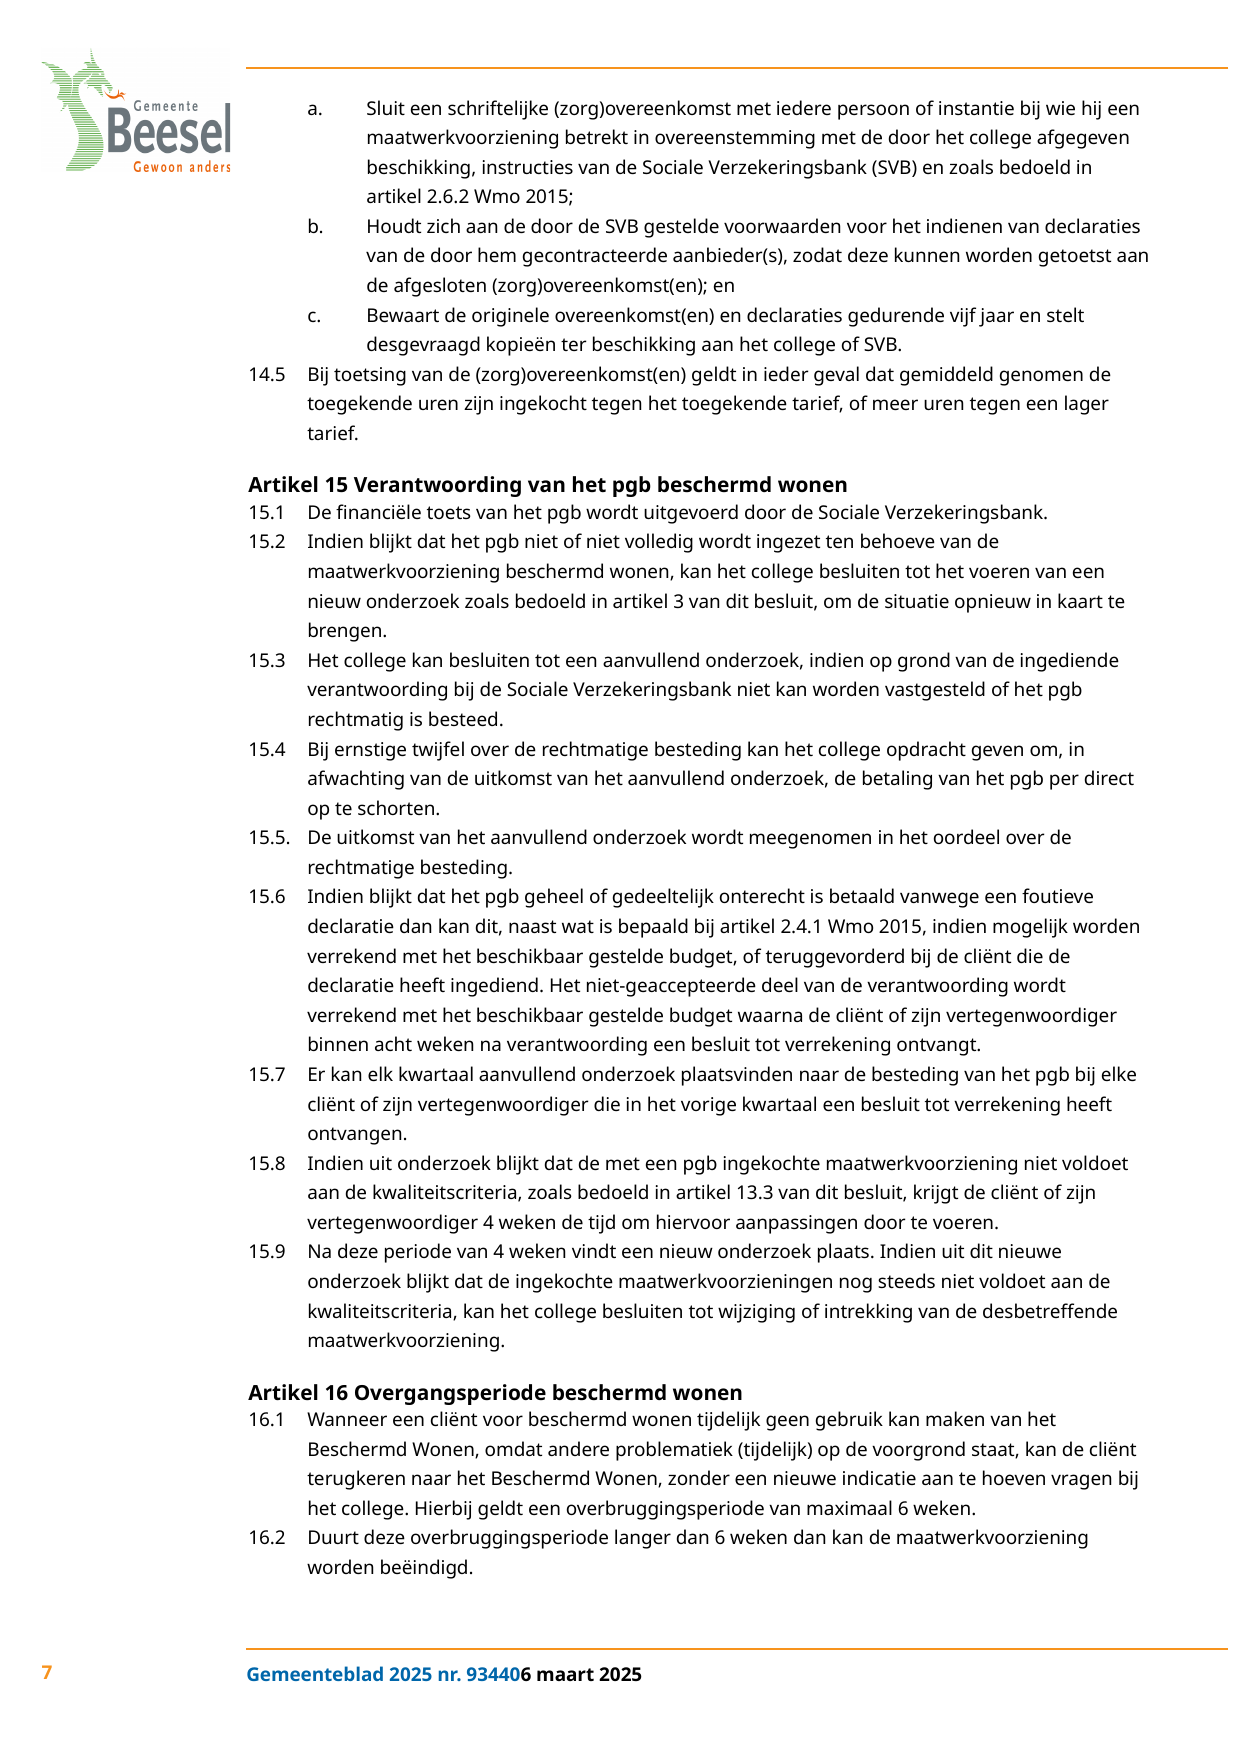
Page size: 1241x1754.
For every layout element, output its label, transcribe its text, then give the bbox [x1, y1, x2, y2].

list Houdt zich aan de door de SVB gestelde voorwaarden voor het indienen van declaraties van de door hem gecontracteerde aanbieder(s), zodat deze kunnen worden getoetst aan de afgesloten (zorg)overeenkomst(en); en [307, 213, 1152, 298]
list Het college kan besluiten tot een aanvullend onderzoek, indien op grond van de ingediende verantwoording bij de Sociale Verzekeringsbank niet kan worden vastgesteld of het pgb rechtmatig is besteed. [248, 647, 1152, 732]
list Indien blijkt dat het pgb niet of niet volledig wordt ingezet ten behoeve van de maatwerkvoorziening beschermd wonen, kan het college besluiten tot het voeren van een nieuw onderzoek zoals bedoeld in artikel 3 van dit besluit, om de situatie opnieuw in kaart te brengen. [248, 529, 1152, 643]
list Wanneer een cliënt voor beschermd wonen tijdelijk geen gebruik kan maken van het Beschermd Wonen, omdat andere problematiek (tijdelijk) op de voorgrond staat, kan de cliënt terugkeren naar het Beschermd Wonen, zonder een nieuwe indicatie aan te hoeven vragen bij het college. Hierbij geldt een overbruggingsperiode van maximaal 6 weken. [248, 1406, 1152, 1521]
list De financiële toets van het pgb wordt uitgevoerd door de Sociale Verzekeringsbank. [248, 499, 1152, 525]
list Duurt deze overbruggingsperiode langer dan 6 weken dan kan de maatwerkvoorziening worden beëindigd. [248, 1524, 1152, 1580]
text Artikel 15 Verantwoording van het pgb beschermd wonen [248, 471, 1152, 499]
list Bij toetsing van de (zorg)overeenkomst(en) geldt in ieder geval dat gemiddeld genomen de toegekende uren zijn ingekocht tegen het toegekende tarief, of meer uren tegen een lager tarief. [248, 361, 1152, 446]
list Na deze periode van 4 weken vindt een nieuw onderzoek plaats. Indien uit dit nieuwe onderzoek blijkt dat de ingekochte maatwerkvoorzieningen nog steeds niet voldoet aan de kwaliteitscriteria, kan het college besluiten tot wijziging of intrekking van de desbetreffende maatwerkvoorziening. [248, 1239, 1152, 1353]
list Bij ernstige twijfel over de rechtmatige besteding kan het college opdracht geven om, in afwachting van de uitkomst van het aanvullend onderzoek, de betaling van het pgb per direct op te schorten. [248, 736, 1152, 821]
list Indien blijkt dat het pgb geheel of gedeeltelijk onterecht is betaald vanwege een foutieve declaratie dan kan dit, naast wat is bepaald bij artikel 2.4.1 Wmo 2015, indien mogelijk worden verrekend met het beschikbaar gestelde budget, of teruggevorderd bij de cliënt die de declaratie heeft ingediend. Het niet-geaccepteerde deel van de verantwoording wordt verrekend met het beschikbaar gestelde budget waarna de cliënt of zijn vertegenwoordiger binnen acht weken na verantwoording een besluit tot verrekening ontvangt. [248, 884, 1152, 1057]
list Bewaart de originele overeenkomst(en) en declaraties gedurende vijf jaar en stelt desgevraagd kopieën ter beschikking aan het college of SVB. [307, 302, 1152, 357]
list De uitkomst van het aanvullend onderzoek wordt meegenomen in het oordeel over de rechtmatige besteding. [248, 824, 1152, 880]
list Indien uit onderzoek blijkt dat de met een pgb ingekochte maatwerkvoorziening niet voldoet aan de kwaliteitscriteria, zoals bedoeld in artikel 13.3 van dit besluit, krijgt de cliënt of zijn vertegenwoordiger 4 weken de tijd om hiervoor aanpassingen door te voeren. [248, 1150, 1152, 1235]
list Er kan elk kwartaal aanvullend onderzoek plaatsvinden naar de besteding van het pgb bij elke cliënt of zijn vertegenwoordiger die in het vorige kwartaal een besluit tot verrekening heeft ontvangen. [248, 1061, 1152, 1146]
list Sluit een schriftelijke (zorg)overeenkomst met iedere persoon of instantie bij wie hij een maatwerkvoorziening betrekt in overeenstemming met de door het college afgegeven beschikking, instructies van de Sociale Verzekeringsbank (SVB) en zoals bedoeld in artikel 2.6.2 Wmo 2015; [307, 95, 1152, 209]
text Artikel 16 Overgangsperiode beschermd wonen [248, 1378, 1152, 1406]
picture [41, 47, 231, 172]
